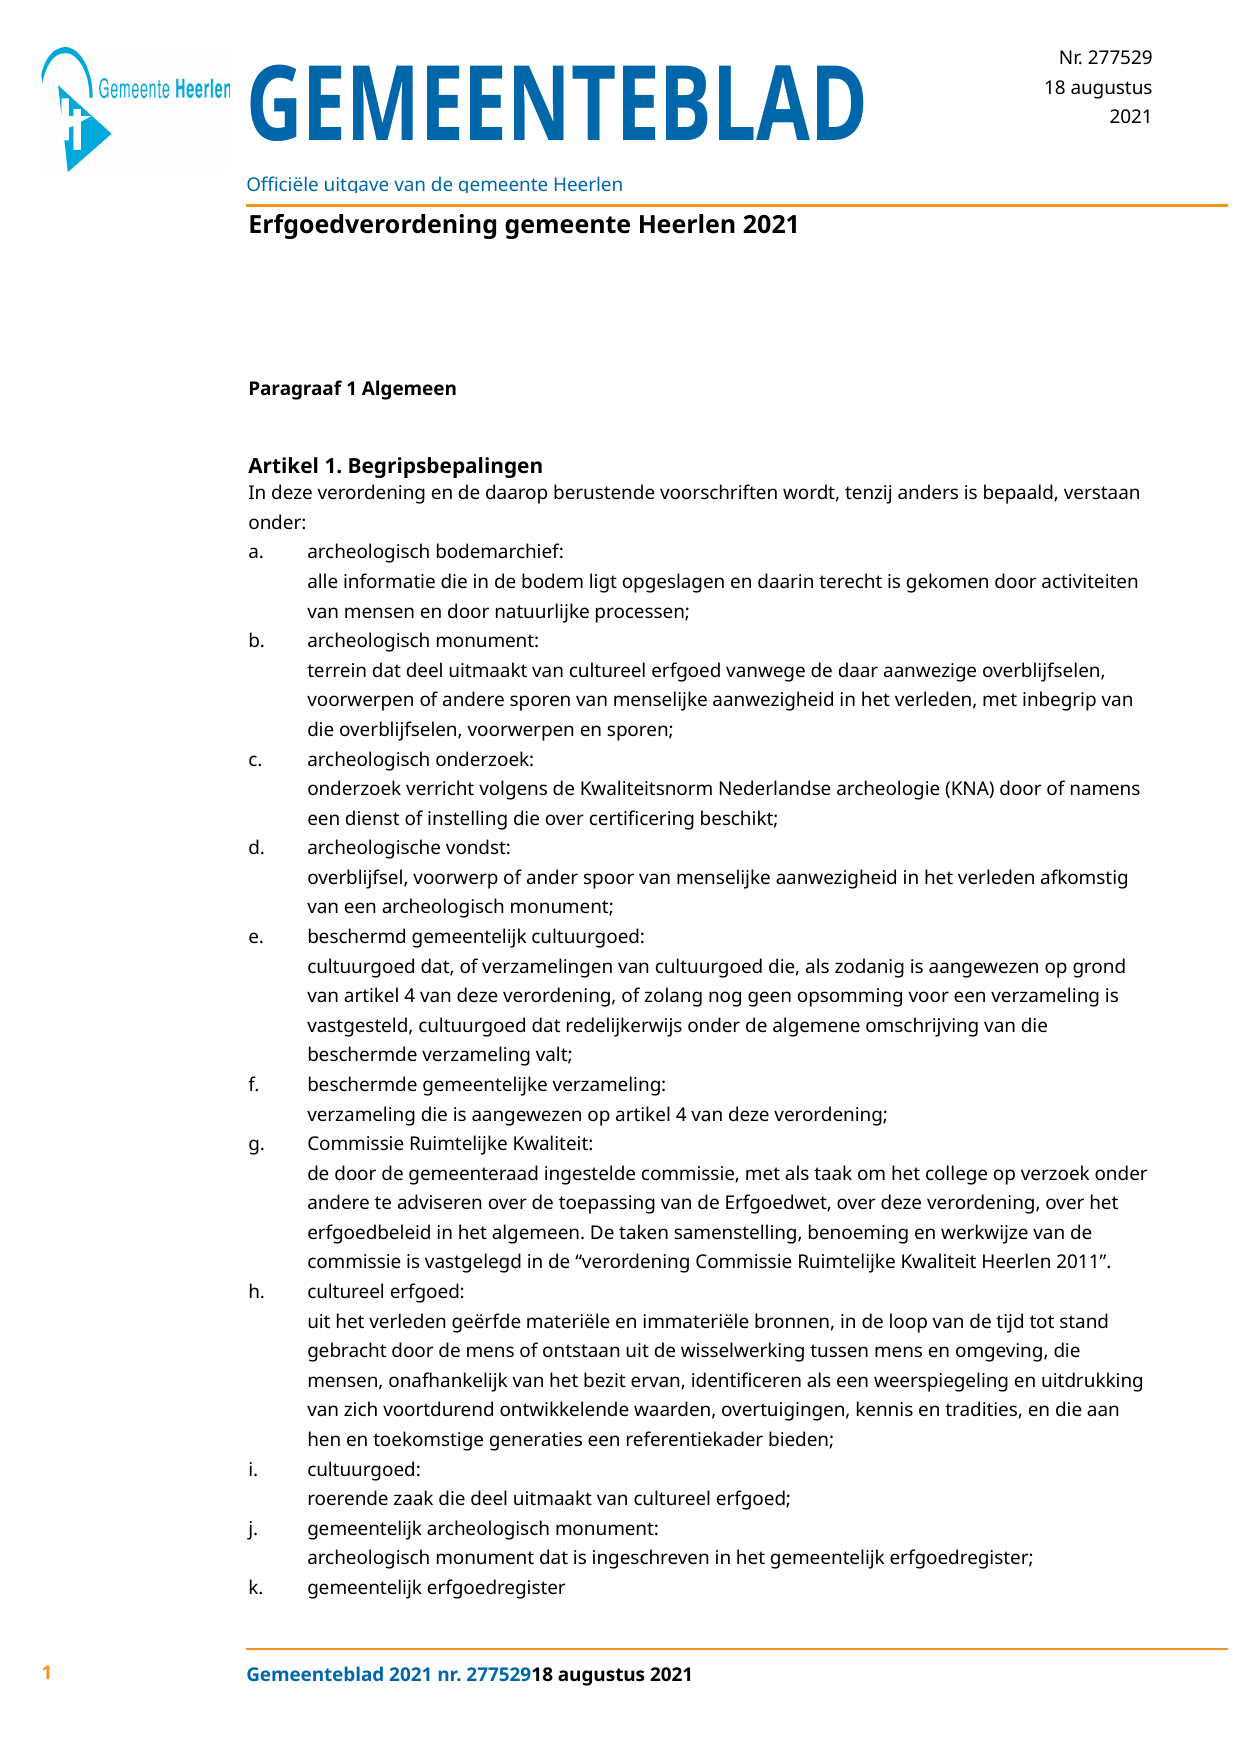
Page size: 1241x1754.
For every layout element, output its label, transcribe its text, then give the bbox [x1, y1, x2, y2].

list cultuurgoed: [248, 1456, 1152, 1481]
list onderzoek verricht volgens de Kwaliteitsnorm Nederlandse archeologie (KNA) door of namens een dienst of instelling die over certificering beschikt; [248, 775, 1152, 831]
list de door de gemeenteraad ingestelde commissie, met als taak om het college op verzoek onder andere te adviseren over de toepassing van de Erfgoedwet, over deze verordening, over het erfgoedbeleid in het algemeen. De taken samenstelling, benoeming en werkwijze van de commissie is vastgelegd in de “verordening Commissie Ruimtelijke Kwaliteit Heerlen 2011”. [248, 1160, 1152, 1274]
text Paragraaf 1 Algemeen [248, 375, 1152, 401]
list beschermd gemeentelijk cultuurgoed: [248, 923, 1152, 949]
list gemeentelijk archeologisch monument: [248, 1515, 1152, 1541]
list roerende zaak die deel uitmaakt van cultureel erfgoed; [248, 1485, 1152, 1511]
list verzameling die is aangewezen op artikel 4 van deze verordening; [248, 1101, 1152, 1126]
list archeologisch monument: [248, 627, 1152, 653]
list gemeentelijk erfgoedregister [248, 1574, 1152, 1600]
list cultuurgoed dat, of verzamelingen van cultuurgoed die, als zodanig is aangewezen op grond van artikel 4 van deze verordening, of zolang nog geen opsomming voor een verzameling is vastgesteld, cultuurgoed dat redelijkerwijs onder de algemene omschrijving van die beschermde verzameling valt; [248, 953, 1152, 1067]
picture [41, 47, 59, 70]
list terrein dat deel uitmaakt van cultureel erfgoed vanwege de daar aanwezige overblijfselen, voorwerpen of andere sporen van menselijke aanwezigheid in het verleden, met inbegrip van die overblijfselen, voorwerpen en sporen; [248, 657, 1152, 742]
list cultureel erfgoed: [248, 1278, 1152, 1304]
list overblijfsel, voorwerp of ander spoor van menselijke aanwezigheid in het verleden afkomstig van een archeologisch monument; [248, 864, 1152, 919]
text In deze verordening en de daarop berustende voorschriften wordt, tenzij anders is bepaald, verstaan onder: [248, 479, 1152, 535]
list archeologisch onderzoek: [248, 746, 1152, 771]
list archeologisch bodemarchief: [248, 539, 1152, 564]
list beschermde gemeentelijke verzameling: [248, 1071, 1152, 1097]
list archeologisch monument dat is ingeschreven in het gemeentelijk erfgoedregister; [248, 1544, 1152, 1570]
text Artikel 1. Begripsbepalingen [248, 451, 1152, 479]
text Erfgoedverordening gemeente Heerlen 2021 [248, 207, 1152, 241]
list archeologische vondst: [248, 834, 1152, 860]
list uit het verleden geërfde materiële en immateriële bronnen, in de loop van de tijd tot stand gebracht door de mens of ontstaan uit de wisselwerking tussen mens en omgeving, die mensen, onafhankelijk van het bezit ervan, identificeren als een weerspiegeling en uitdrukking van zich voortdurend ontwikkelende waarden, overtuigingen, kennis en tradities, en die aan hen en toekomstige generaties een referentiekader bieden; [248, 1308, 1152, 1452]
picture [41, 47, 231, 172]
list alle informatie die in de bodem ligt opgeslagen en daarin terecht is gekomen door activiteiten van mensen en door natuurlijke processen; [248, 568, 1152, 623]
list Commissie Ruimtelijke Kwaliteit: [248, 1130, 1152, 1156]
